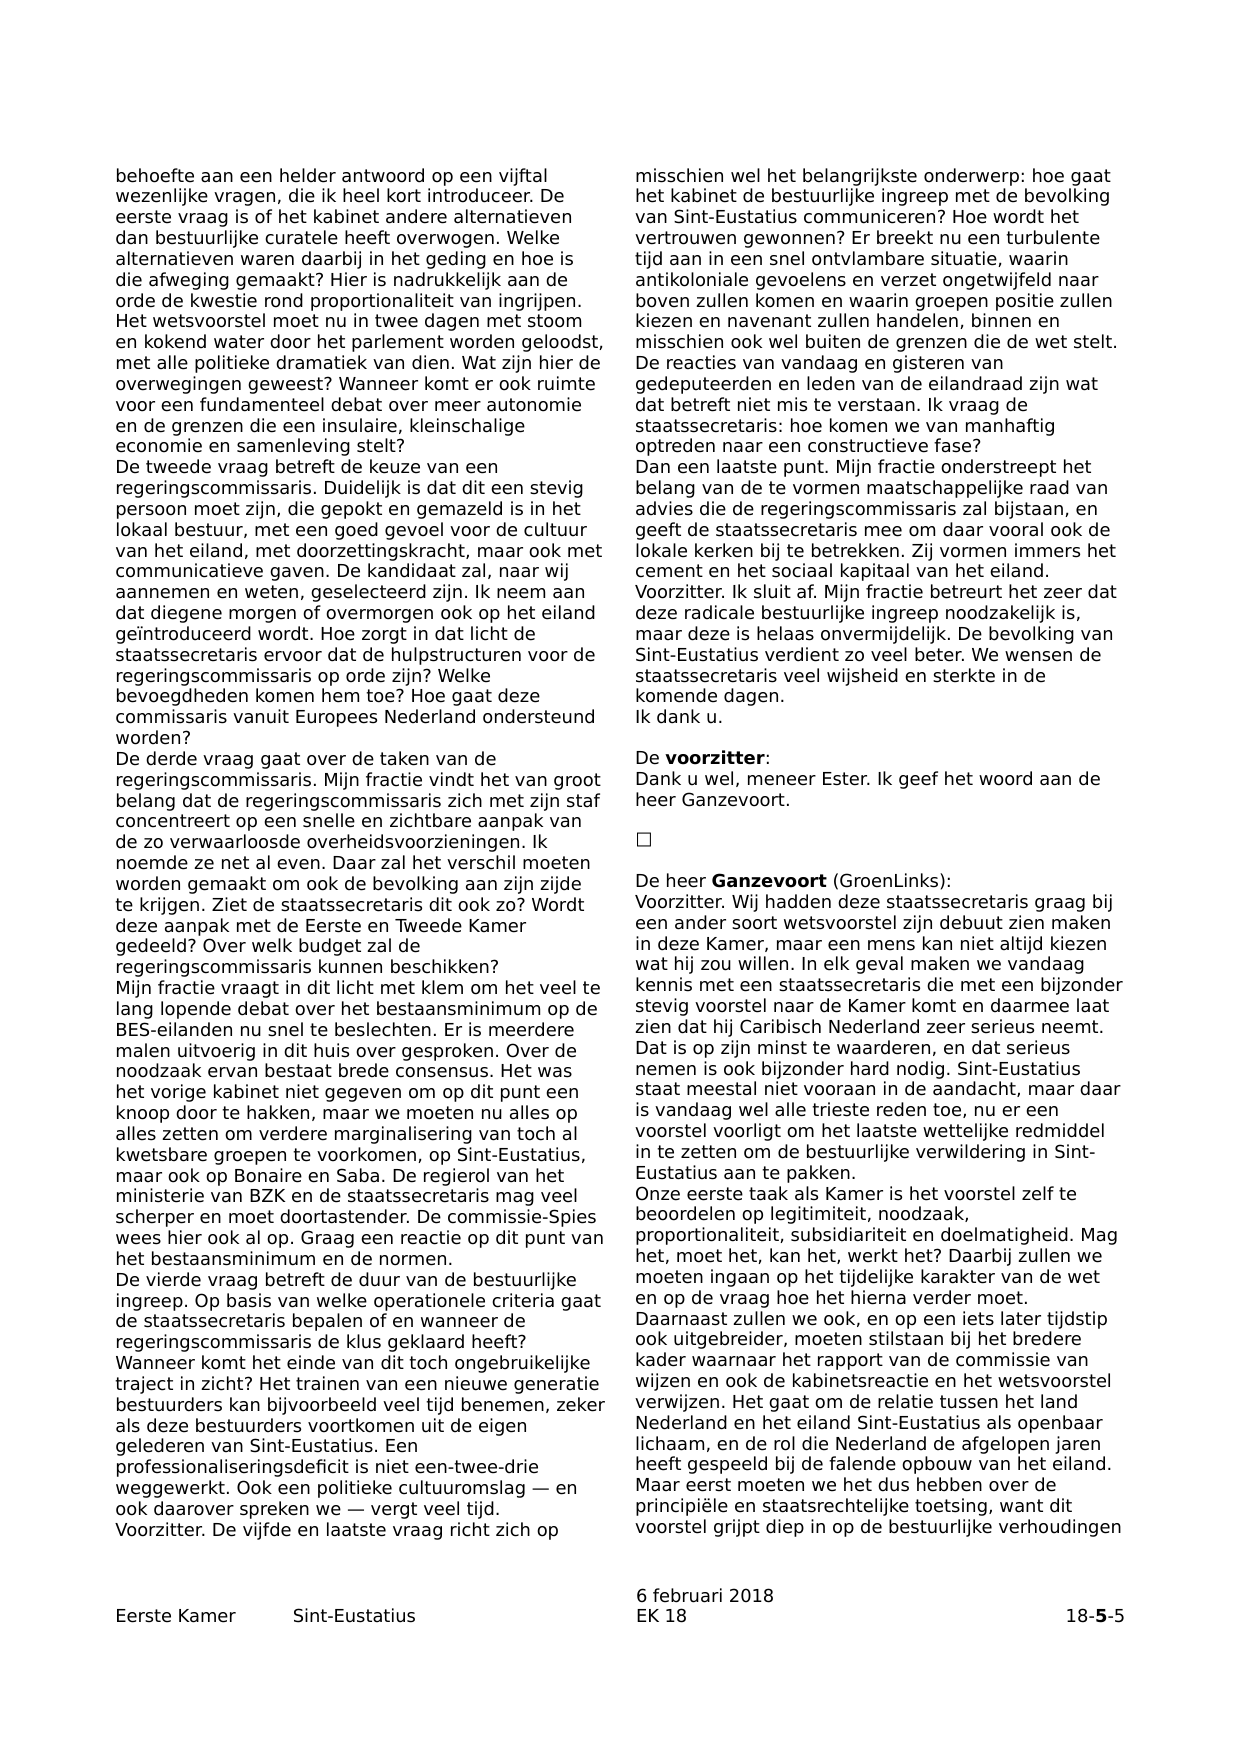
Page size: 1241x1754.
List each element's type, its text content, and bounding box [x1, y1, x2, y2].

text De voorzitter: [635, 748, 1125, 768]
text Mijn fractie vraagt in dit licht met klem om het veel te lang lopende debat over het bestaansminimum op de BES-eilanden nu snel te beslechten. Er is meerdere malen uitvoerig in dit huis over gesproken. Over de noodzaak ervan bestaat brede consensus. Het was het vorige kabinet niet gegeven om op dit punt een knoop door te hakken, maar we moeten nu alles op alles zetten om verdere marginalisering van toch al kwetsbare groepen te voorkomen, op Sint-Eustatius, maar ook op Bonaire en Saba. De regierol van het ministerie van BZK en de staatssecretaris mag veel scherper en moet doortastender. De commissie-Spies wees hier ook al op. Graag een reactie op dit punt van het bestaansminimum en de normen. [115, 978, 605, 1269]
text De tweede vraag betreft de keuze van een regeringscommissaris. Duidelijk is dat dit een stevig persoon moet zijn, die gepokt en gemazeld is in het lokaal bestuur, met een goed gevoel voor de cultuur van het eiland, met doorzettingskracht, maar ook met communicatieve gaven. De kandidaat zal, naar wij aannemen en weten, geselecteerd zijn. Ik neem aan dat diegene morgen of overmorgen ook op het eiland geïntroduceerd wordt. Hoe zorgt in dat licht de staatssecretaris ervoor dat de hulpstructuren voor de regeringscommissaris op orde zijn? Welke bevoegdheden komen hem toe? Hoe gaat deze commissaris vanuit Europees Nederland ondersteund worden? [115, 457, 605, 749]
text Dan een laatste punt. Mijn fractie onderstreept het belang van de te vormen maatschappelijke raad van advies die de regeringscommissaris zal bijstaan, en geeft de staatssecretaris mee om daar vooral ook de lokale kerken bij te betrekken. Zij vormen immers het cement en het sociaal kapitaal van het eiland. [635, 457, 1125, 582]
text Voorzitter. Ik sluit af. Mijn fractie betreurt het zeer dat deze radicale bestuurlijke ingreep noodzakelijk is, maar deze is helaas onvermijdelijk. De bevolking van Sint-Eustatius verdient zo veel beter. We wensen de staatssecretaris veel wijsheid en sterkte in de komende dagen. [635, 582, 1125, 707]
text behoefte aan een helder antwoord op een vijftal wezenlijke vragen, die ik heel kort introduceer. De eerste vraag is of het kabinet andere alternatieven dan bestuurlijke curatele heeft overwogen. Welke alternatieven waren daarbij in het geding en hoe is die afweging gemaakt? Hier is nadrukkelijk aan de orde de kwestie rond proportionaliteit van ingrijpen. Het wetsvoorstel moet nu in twee dagen met stoom en kokend water door het parlement worden geloodst, met alle politieke dramatiek van dien. Wat zijn hier de overwegingen geweest? Wanneer komt er ook ruimte voor een fundamenteel debat over meer autonomie en de grenzen die een insulaire, kleinschalige economie en samenleving stelt? [115, 165, 605, 457]
text Onze eerste taak als Kamer is het voorstel zelf te beoordelen op legitimiteit, noodzaak, proportionaliteit, subsidiariteit en doelmatigheid. Mag het, moet het, kan het, werkt het? Daarbij zullen we moeten ingaan op het tijdelijke karakter van de wet en op de vraag hoe het hierna verder moet. Daarnaast zullen we ook, en op een iets later tijdstip ook uitgebreider, moeten stilstaan bij het bredere kader waarnaar het rapport van de commissie van wijzen en ook de kabinetsreactie en het wetsvoorstel verwijzen. Het gaat om de relatie tussen het land Nederland en het eiland Sint-Eustatius als openbaar lichaam, en de rol die Nederland de afgelopen jaren heeft gespeeld bij de falende opbouw van het eiland. [635, 1183, 1125, 1475]
text Voorzitter. De vijfde en laatste vraag richt zich op [115, 1519, 605, 1540]
text De heer Ganzevoort (GroenLinks): [635, 871, 1125, 892]
text De derde vraag gaat over de taken van de regeringscommissaris. Mijn fractie vindt het van groot belang dat de regeringscommissaris zich met zijn staf concentreert op een snelle en zichtbare aanpak van de zo verwaarloosde overheidsvoorzieningen. Ik noemde ze net al even. Daar zal het verschil moeten worden gemaakt om ook de bevolking aan zijn zijde te krijgen. Ziet de staatssecretaris dit ook zo? Wordt deze aanpak met de Eerste en Tweede Kamer gedeeld? Over welk budget zal de regeringscommissaris kunnen beschikken? [115, 749, 605, 978]
text Voorzitter. Wij hadden deze staatssecretaris graag bij een ander soort wetsvoorstel zijn debuut zien maken in deze Kamer, maar een mens kan niet altijd kiezen wat hij zou willen. In elk geval maken we vandaag kennis met een staatssecretaris die met een bijzonder stevig voorstel naar de Kamer komt en daarmee laat zien dat hij Caribisch Nederland zeer serieus neemt. Dat is op zijn minst te waarderen, en dat serieus nemen is ook bijzonder hard nodig. Sint-Eustatius staat meestal niet vooraan in de aandacht, maar daar is vandaag wel alle trieste reden toe, nu er een voorstel voorligt om het laatste wettelijke redmiddel in te zetten om de bestuurlijke verwildering in Sint-Eustatius aan te pakken. [635, 892, 1125, 1183]
text misschien wel het belangrijkste onderwerp: hoe gaat het kabinet de bestuurlijke ingreep met de bevolking van Sint-Eustatius communiceren? Hoe wordt het vertrouwen gewonnen? Er breekt nu een turbulente tijd aan in een snel ontvlambare situatie, waarin antikoloniale gevoelens en verzet ongetwijfeld naar boven zullen komen en waarin groepen positie zullen kiezen en navenant zullen handelen, binnen en misschien ook wel buiten de grenzen die de wet stelt. De reacties van vandaag en gisteren van gedeputeerden en leden van de eilandraad zijn wat dat betreft niet mis te verstaan. Ik vraag de staatssecretaris: hoe komen we van manhaftig optreden naar een constructieve fase? [635, 165, 1125, 457]
text Dank u wel, meneer Ester. Ik geef het woord aan de heer Ganzevoort. [635, 768, 1125, 810]
text ⬜ [635, 830, 1125, 851]
text De vierde vraag betreft de duur van de bestuurlijke ingreep. Op basis van welke operationele criteria gaat de staatssecretaris bepalen of en wanneer de regeringscommissaris de klus geklaard heeft? Wanneer komt het einde van dit toch ongebruikelijke traject in zicht? Het trainen van een nieuwe generatie bestuurders kan bijvoorbeeld veel tijd benemen, zeker als deze bestuurders voortkomen uit de eigen gelederen van Sint-Eustatius. Een professionaliseringsdeficit is niet een-twee-drie weggewerkt. Ook een politieke cultuuromslag — en ook daarover spreken we — vergt veel tijd. [115, 1269, 605, 1519]
text Ik dank u. [635, 707, 1125, 728]
text Maar eerst moeten we het dus hebben over de principiële en staatsrechtelijke toetsing, want dit voorstel grijpt diep in op de bestuurlijke verhoudingen [635, 1475, 1125, 1537]
